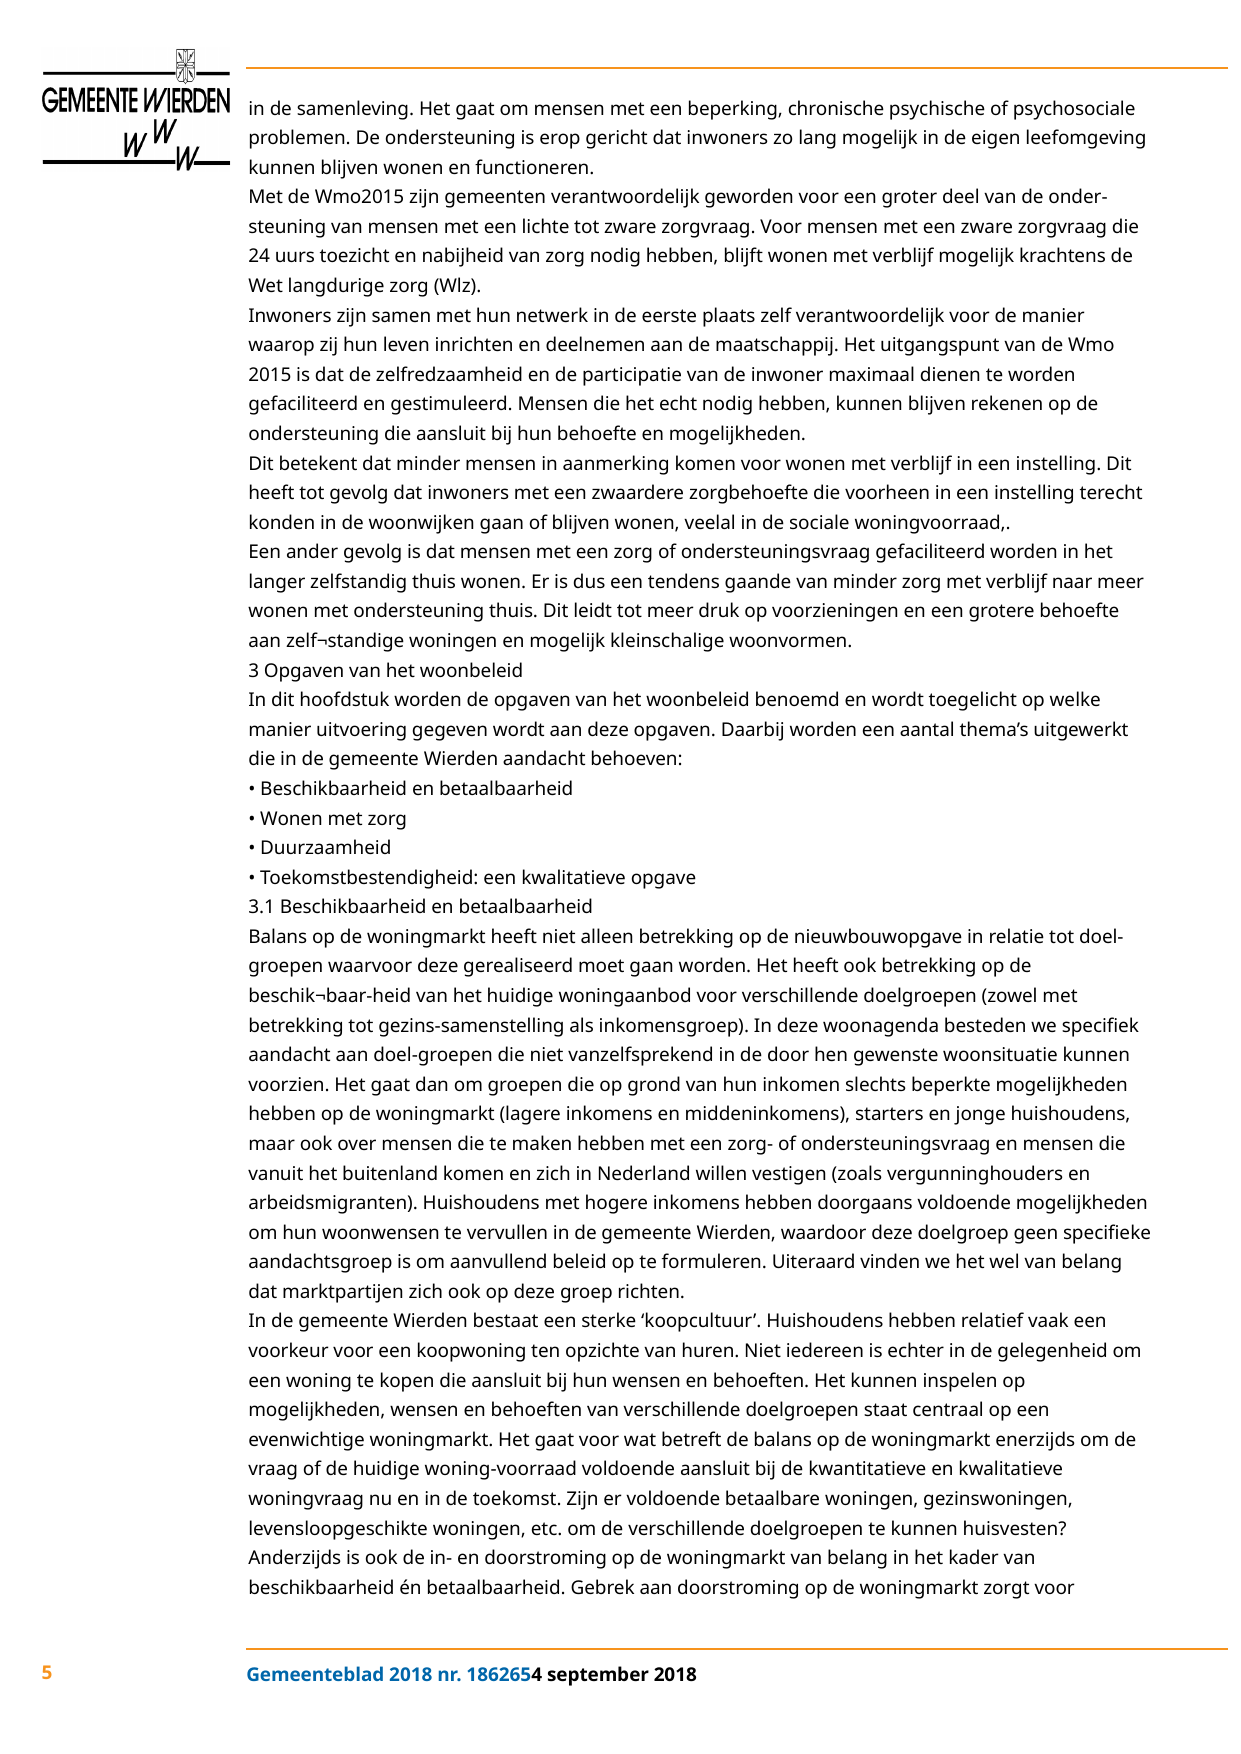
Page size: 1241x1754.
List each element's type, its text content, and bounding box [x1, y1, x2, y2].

text In dit hoofdstuk worden de opgaven van het woonbeleid benoemd en wordt toegelicht op welke manier uitvoering gegeven wordt aan deze opgaven. Daarbij worden een aantal thema’s uitgewerkt die in de gemeente Wierden aandacht behoeven: [248, 686, 1152, 771]
text • Toekomstbestendigheid: een kwalitatieve opgave [248, 864, 1152, 890]
text Inwoners zijn samen met hun netwerk in de eerste plaats zelf verantwoordelijk voor de manier waarop zij hun leven inrichten en deelnemen aan de maatschappij. Het uitgangspunt van de Wmo 2015 is dat de zelfredzaamheid en de participatie van de inwoner maximaal dienen te worden gefaciliteerd en gestimuleerd. Mensen die het echt nodig hebben, kunnen blijven rekenen op de ondersteuning die aansluit bij hun behoefte en mogelijkheden. [248, 302, 1152, 446]
text • Beschikbaarheid en betaalbaarheid [248, 775, 1152, 801]
text Met de Wmo2015 zijn gemeenten verantwoordelijk geworden voor een groter deel van de onder-steuning van mensen met een lichte tot zware zorgvraag. Voor mensen met een zware zorgvraag die 24 uurs toezicht en nabijheid van zorg nodig hebben, blijft wonen met verblijf mogelijk krachtens de Wet langdurige zorg (Wlz). [248, 183, 1152, 298]
text • Wonen met zorg [248, 805, 1152, 831]
text • Duurzaamheid [248, 834, 1152, 860]
text Dit betekent dat minder mensen in aanmerking komen voor wonen met verblijf in een instelling. Dit heeft tot gevolg dat inwoners met een zwaardere zorgbehoefte die voorheen in een instelling terecht konden in de woonwijken gaan of blijven wonen, veelal in de sociale woningvoorraad,. [248, 450, 1152, 535]
text 3.1 Beschikbaarheid en betaalbaarheid [248, 893, 1152, 919]
text In de gemeente Wierden bestaat een sterke ‘koopcultuur’. Huishoudens hebben relatief vaak een voorkeur voor een koopwoning ten opzichte van huren. Niet iedereen is echter in de gelegenheid om een woning te kopen die aansluit bij hun wensen en behoeften. Het kunnen inspelen op mogelijkheden, wensen en behoeften van verschillende doelgroepen staat centraal op een evenwichtige woningmarkt. Het gaat voor wat betreft de balans op de woningmarkt enerzijds om de vraag of de huidige woning-voorraad voldoende aansluit bij de kwantitatieve en kwalitatieve woningvraag nu en in de toekomst. Zijn er voldoende betaalbare woningen, gezinswoningen, levensloopgeschikte woningen, etc. om de verschillende doelgroepen te kunnen huisvesten? Anderzijds is ook de in- en doorstroming op de woningmarkt van belang in het kader van beschikbaarheid én betaalbaarheid. Gebrek aan doorstroming op de woningmarkt zorgt voor [248, 1308, 1152, 1600]
picture [41, 47, 231, 172]
text in de samenleving. Het gaat om mensen met een beperking, chronische psychische of psychosociale problemen. De ondersteuning is erop gericht dat inwoners zo lang mogelijk in de eigen leefomgeving kunnen blijven wonen en functioneren. [248, 95, 1152, 180]
text 3 Opgaven van het woonbeleid [248, 657, 1152, 683]
text Een ander gevolg is dat mensen met een zorg of ondersteuningsvraag gefaciliteerd worden in het langer zelfstandig thuis wonen. Er is dus een tendens gaande van minder zorg met verblijf naar meer wonen met ondersteuning thuis. Dit leidt tot meer druk op voorzieningen en een grotere behoefte aan zelf¬standige woningen en mogelijk kleinschalige woonvormen. [248, 538, 1152, 653]
text Balans op de woningmarkt heeft niet alleen betrekking op de nieuwbouwopgave in relatie tot doel-groepen waarvoor deze gerealiseerd moet gaan worden. Het heeft ook betrekking op de beschik¬baar-heid van het huidige woningaanbod voor verschillende doelgroepen (zowel met betrekking tot gezins-samenstelling als inkomensgroep). In deze woonagenda besteden we specifiek aandacht aan doel-groepen die niet vanzelfsprekend in de door hen gewenste woonsituatie kunnen voorzien. Het gaat dan om groepen die op grond van hun inkomen slechts beperkte mogelijkheden hebben op de woningmarkt (lagere inkomens en middeninkomens), starters en jonge huishoudens, maar ook over mensen die te maken hebben met een zorg- of ondersteuningsvraag en mensen die vanuit het buitenland komen en zich in Nederland willen vestigen (zoals vergunninghouders en arbeidsmigranten). Huishoudens met hogere inkomens hebben doorgaans voldoende mogelijkheden om hun woonwensen te vervullen in de gemeente Wierden, waardoor deze doelgroep geen specifieke aandachtsgroep is om aanvullend beleid op te formuleren. Uiteraard vinden we het wel van belang dat marktpartijen zich ook op deze groep richten. [248, 923, 1152, 1304]
